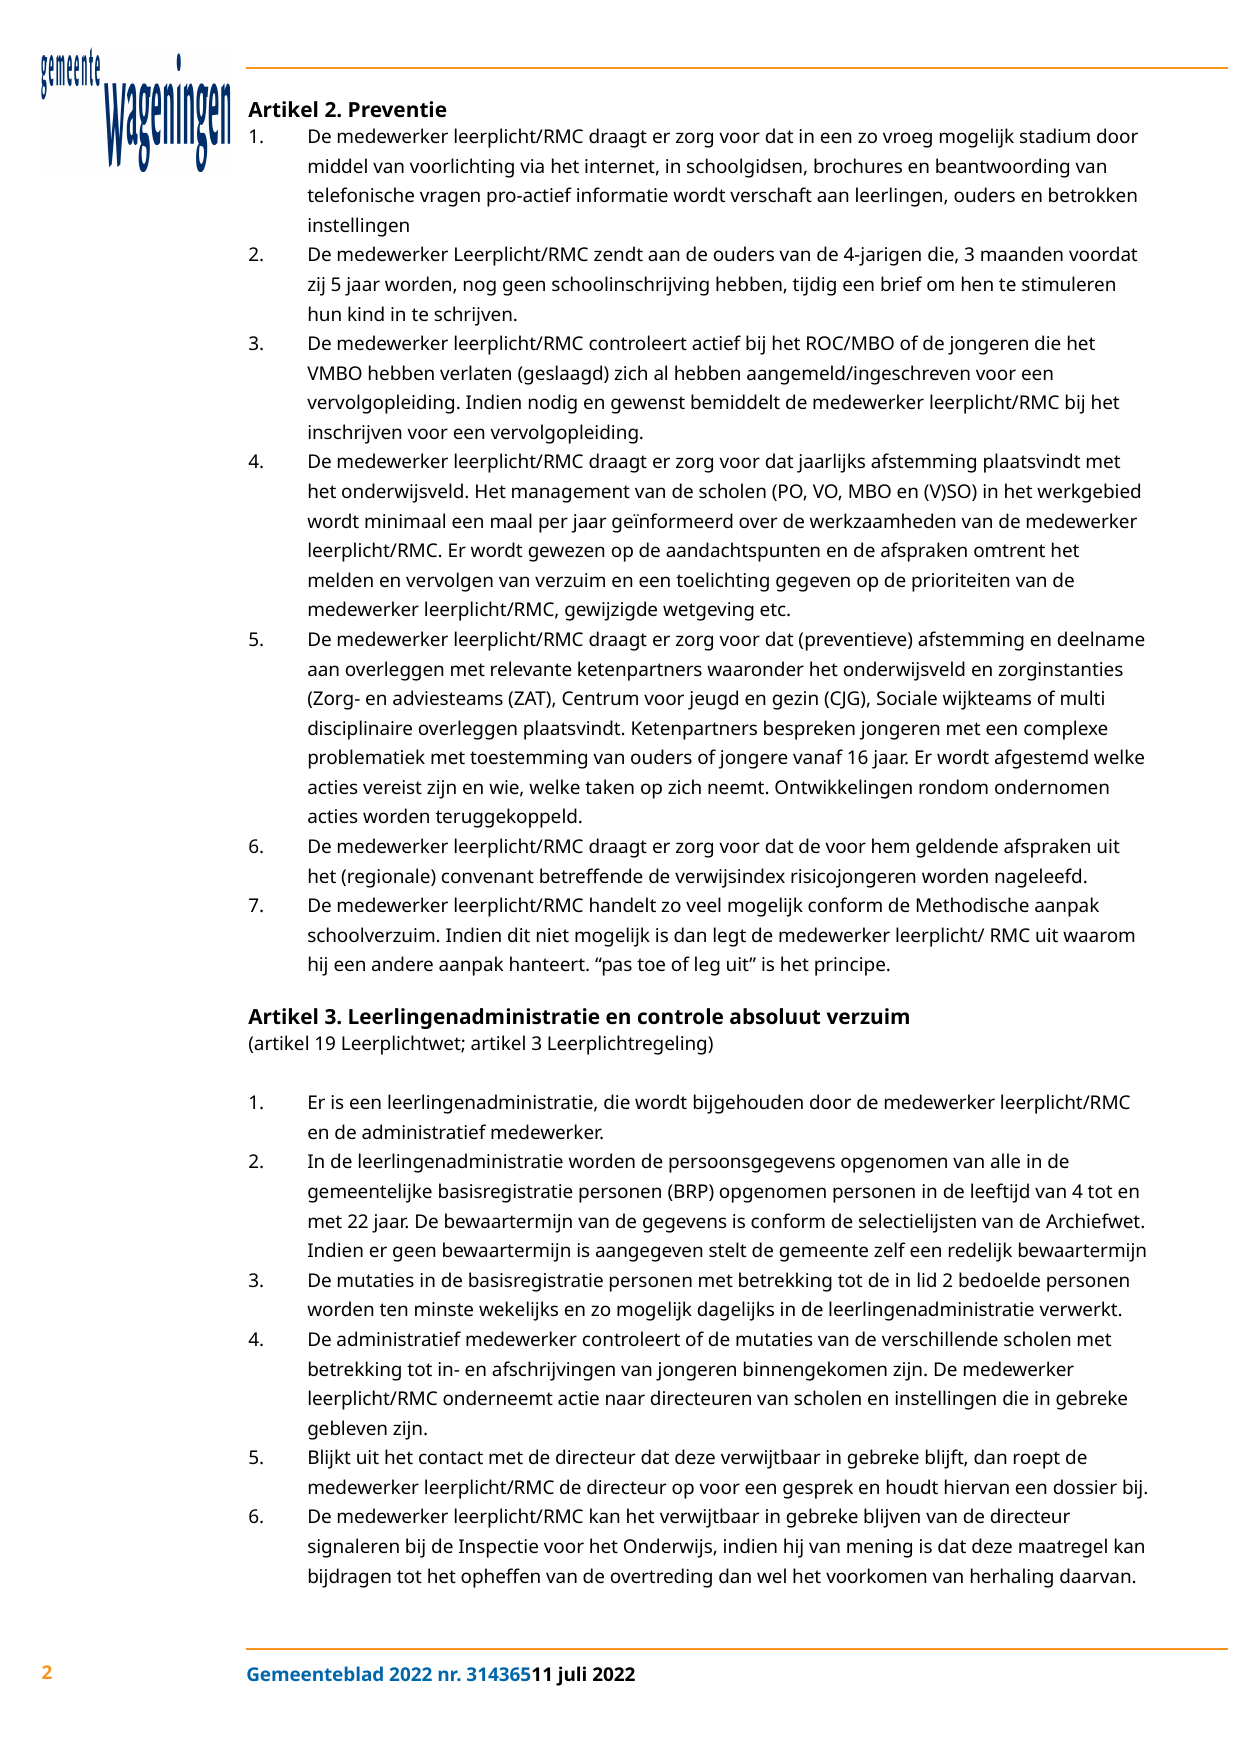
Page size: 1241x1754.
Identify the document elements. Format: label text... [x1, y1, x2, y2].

list De medewerker leerplicht/RMC controleert actief bij het ROC/MBO of de jongeren die het VMBO hebben verlaten (geslaagd) zich al hebben aangemeld/ingeschreven voor een vervolgopleiding. Indien nodig en gewenst bemiddelt de medewerker leerplicht/RMC bij het inschrijven voor een vervolgopleiding. [248, 330, 1152, 445]
list Er is een leerlingenadministratie, die wordt bijgehouden door de medewerker leerplicht/RMC en de administratief medewerker. [248, 1089, 1152, 1145]
text Artikel 3. Leerlingenadministratie en controle absoluut verzuim [248, 1002, 1152, 1030]
picture [41, 47, 231, 172]
list De mutaties in de basisregistratie personen met betrekking tot de in lid 2 bedoelde personen worden ten minste wekelijks en zo mogelijk dagelijks in de leerlingenadministratie verwerkt. [248, 1267, 1152, 1322]
list De medewerker Leerplicht/RMC zendt aan de ouders van de 4-jarigen die, 3 maanden voordat zij 5 jaar worden, nog geen schoolinschrijving hebben, tijdig een brief om hen te stimuleren hun kind in te schrijven. [248, 242, 1152, 326]
list De administratief medewerker controleert of de mutaties van de verschillende scholen met betrekking tot in- en afschrijvingen van jongeren binnengekomen zijn. De medewerker leerplicht/RMC onderneemt actie naar directeuren van scholen en instellingen die in gebreke gebleven zijn. [248, 1326, 1152, 1441]
text Artikel 2. Preventie [248, 95, 1152, 123]
list De medewerker leerplicht/RMC handelt zo veel mogelijk conform de Methodische aanpak schoolverzuim. Indien dit niet mogelijk is dan legt de medewerker leerplicht/ RMC uit waarom hij een andere aanpak hanteert. “pas toe of leg uit” is het principe. [248, 892, 1152, 977]
list De medewerker leerplicht/RMC draagt er zorg voor dat jaarlijks afstemming plaatsvindt met het onderwijsveld. Het management van de scholen (PO, VO, MBO en (V)SO) in het werkgebied wordt minimaal een maal per jaar geïnformeerd over de werkzaamheden van de medewerker leerplicht/RMC. Er wordt gewezen op de aandachtspunten en de afspraken omtrent het melden en vervolgen van verzuim en een toelichting gegeven op de prioriteiten van de medewerker leerplicht/RMC, gewijzigde wetgeving etc. [248, 449, 1152, 622]
list De medewerker leerplicht/RMC kan het verwijtbaar in gebreke blijven van de directeur signaleren bij de Inspectie voor het Onderwijs, indien hij van mening is dat deze maatregel kan bijdragen tot het opheffen van de overtreding dan wel het voorkomen van herhaling daarvan. [248, 1504, 1152, 1589]
list De medewerker leerplicht/RMC draagt er zorg voor dat (preventieve) afstemming en deelname aan overleggen met relevante ketenpartners waaronder het onderwijsveld en zorginstanties (Zorg- en adviesteams (ZAT), Centrum voor jeugd en gezin (CJG), Sociale wijkteams of multi disciplinaire overleggen plaatsvindt. Ketenpartners bespreken jongeren met een complexe problematiek met toestemming van ouders of jongere vanaf 16 jaar. Er wordt afgestemd welke acties vereist zijn en wie, welke taken op zich neemt. Ontwikkelingen rondom ondernomen acties worden teruggekoppeld. [248, 626, 1152, 829]
list Blijkt uit het contact met de directeur dat deze verwijtbaar in gebreke blijft, dan roept de medewerker leerplicht/RMC de directeur op voor een gesprek en houdt hiervan een dossier bij. [248, 1444, 1152, 1500]
list De medewerker leerplicht/RMC draagt er zorg voor dat in een zo vroeg mogelijk stadium door middel van voorlichting via het internet, in schoolgidsen, brochures en beantwoording van telefonische vragen pro-actief informatie wordt verschaft aan leerlingen, ouders en betrokken instellingen [248, 123, 1152, 238]
list In de leerlingenadministratie worden de persoonsgegevens opgenomen van alle in de gemeentelijke basisregistratie personen (BRP) opgenomen personen in de leeftijd van 4 tot en met 22 jaar. De bewaartermijn van de gegevens is conform de selectielijsten van de Archiefwet. Indien er geen bewaartermijn is aangegeven stelt de gemeente zelf een redelijk bewaartermijn [248, 1149, 1152, 1263]
text (artikel 19 Leerplichtwet; artikel 3 Leerplichtregeling) [248, 1030, 1152, 1056]
list De medewerker leerplicht/RMC draagt er zorg voor dat de voor hem geldende afspraken uit het (regionale) convenant betreffende de verwijsindex risicojongeren worden nageleefd. [248, 833, 1152, 888]
